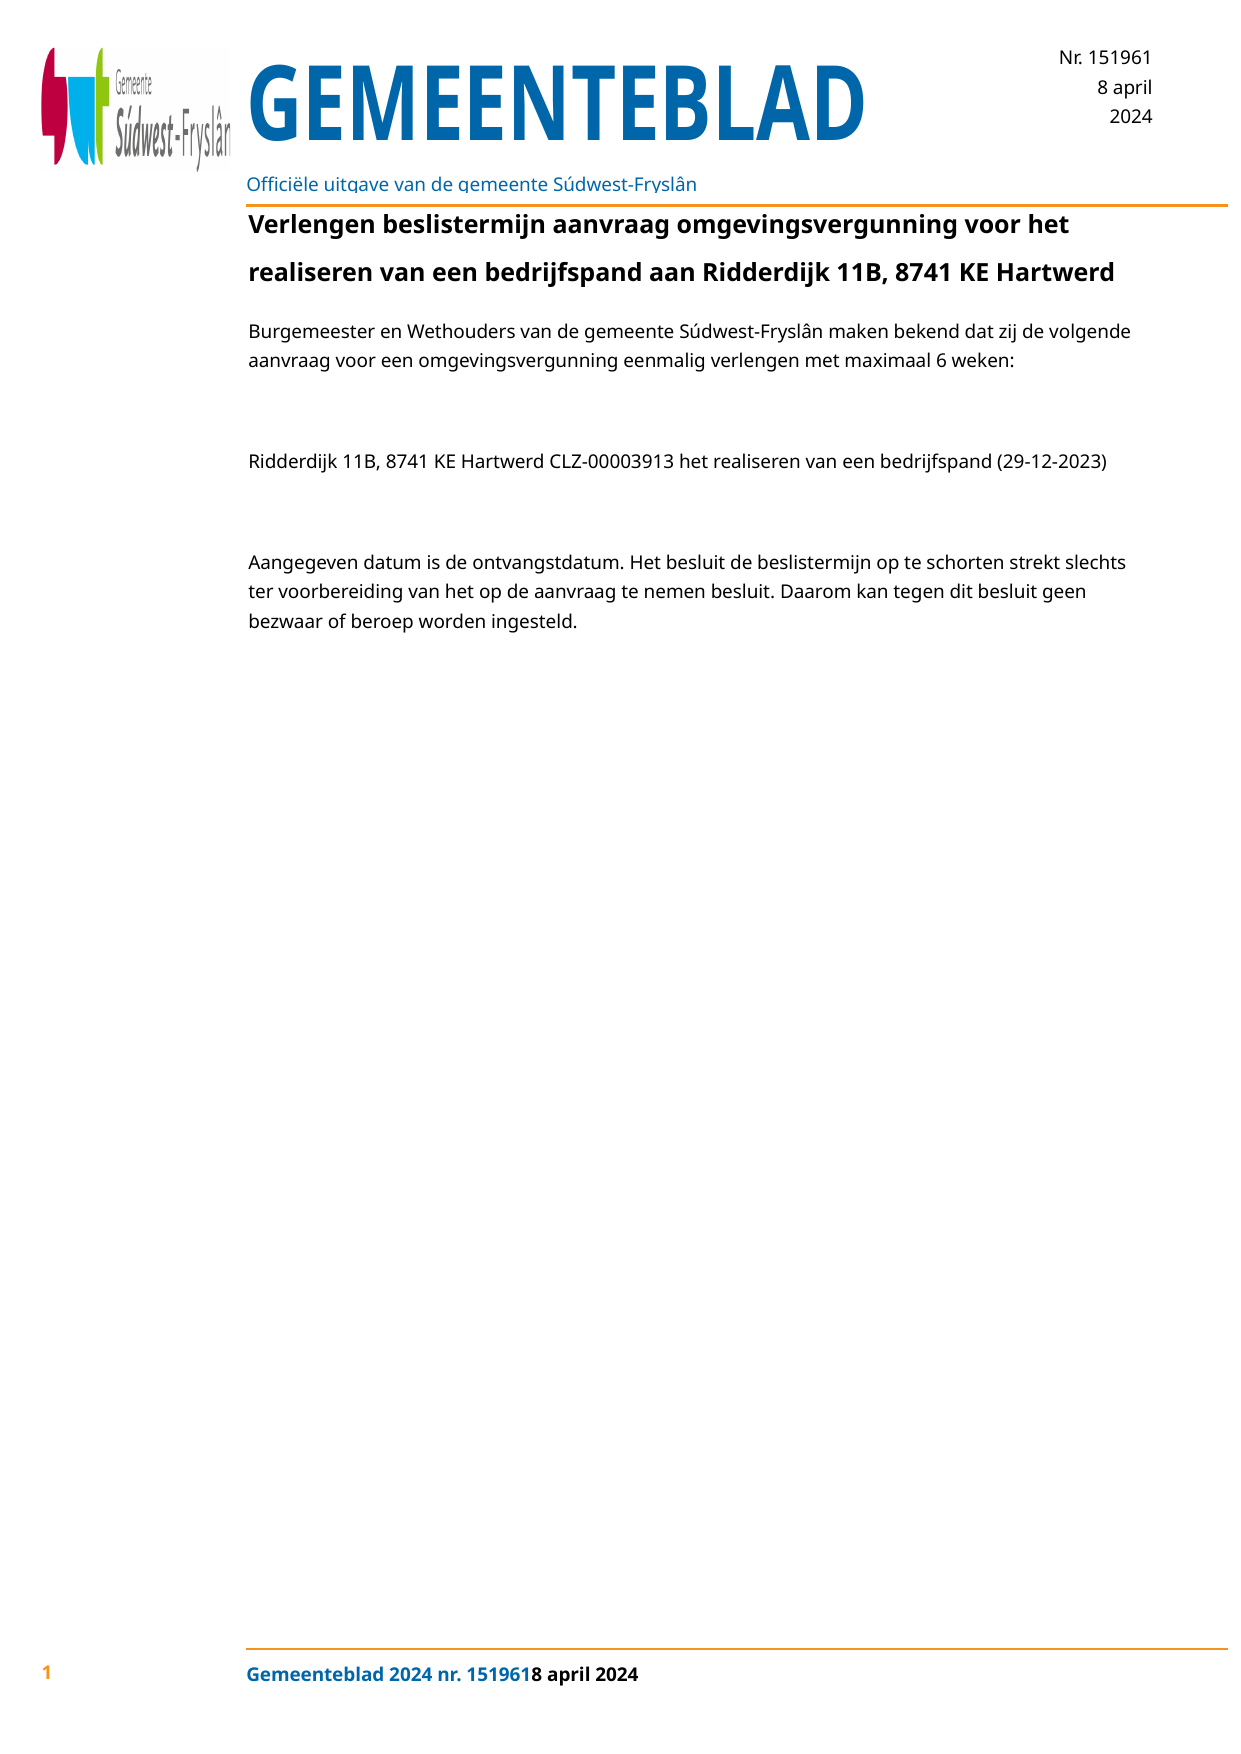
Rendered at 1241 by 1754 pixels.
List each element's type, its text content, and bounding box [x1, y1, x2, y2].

text Ridderdijk 11B, 8741 KE Hartwerd CLZ-00003913 het realiseren van een bedrijfspand (29-12-2023) [248, 448, 1152, 474]
text Aangegeven datum is de ontvangstdatum. Het besluit de beslistermijn op te schorten strekt slechts ter voorbereiding van het op de aanvraag te nemen besluit. Daarom kan tegen dit besluit geen bezwaar of beroep worden ingesteld. [248, 549, 1152, 634]
text Verlengen beslistermijn aanvraag omgevingsvergunning voor het realiseren van een bedrijfspand aan Ridderdijk 11B, 8741 KE Hartwerd [248, 207, 1152, 288]
text Burgemeester en Wethouders van de gemeente Súdwest-Fryslân maken bekend dat zij de volgende aanvraag voor een omgevingsvergunning eenmalig verlengen met maximaal 6 weken: [248, 318, 1152, 373]
picture [41, 47, 231, 172]
